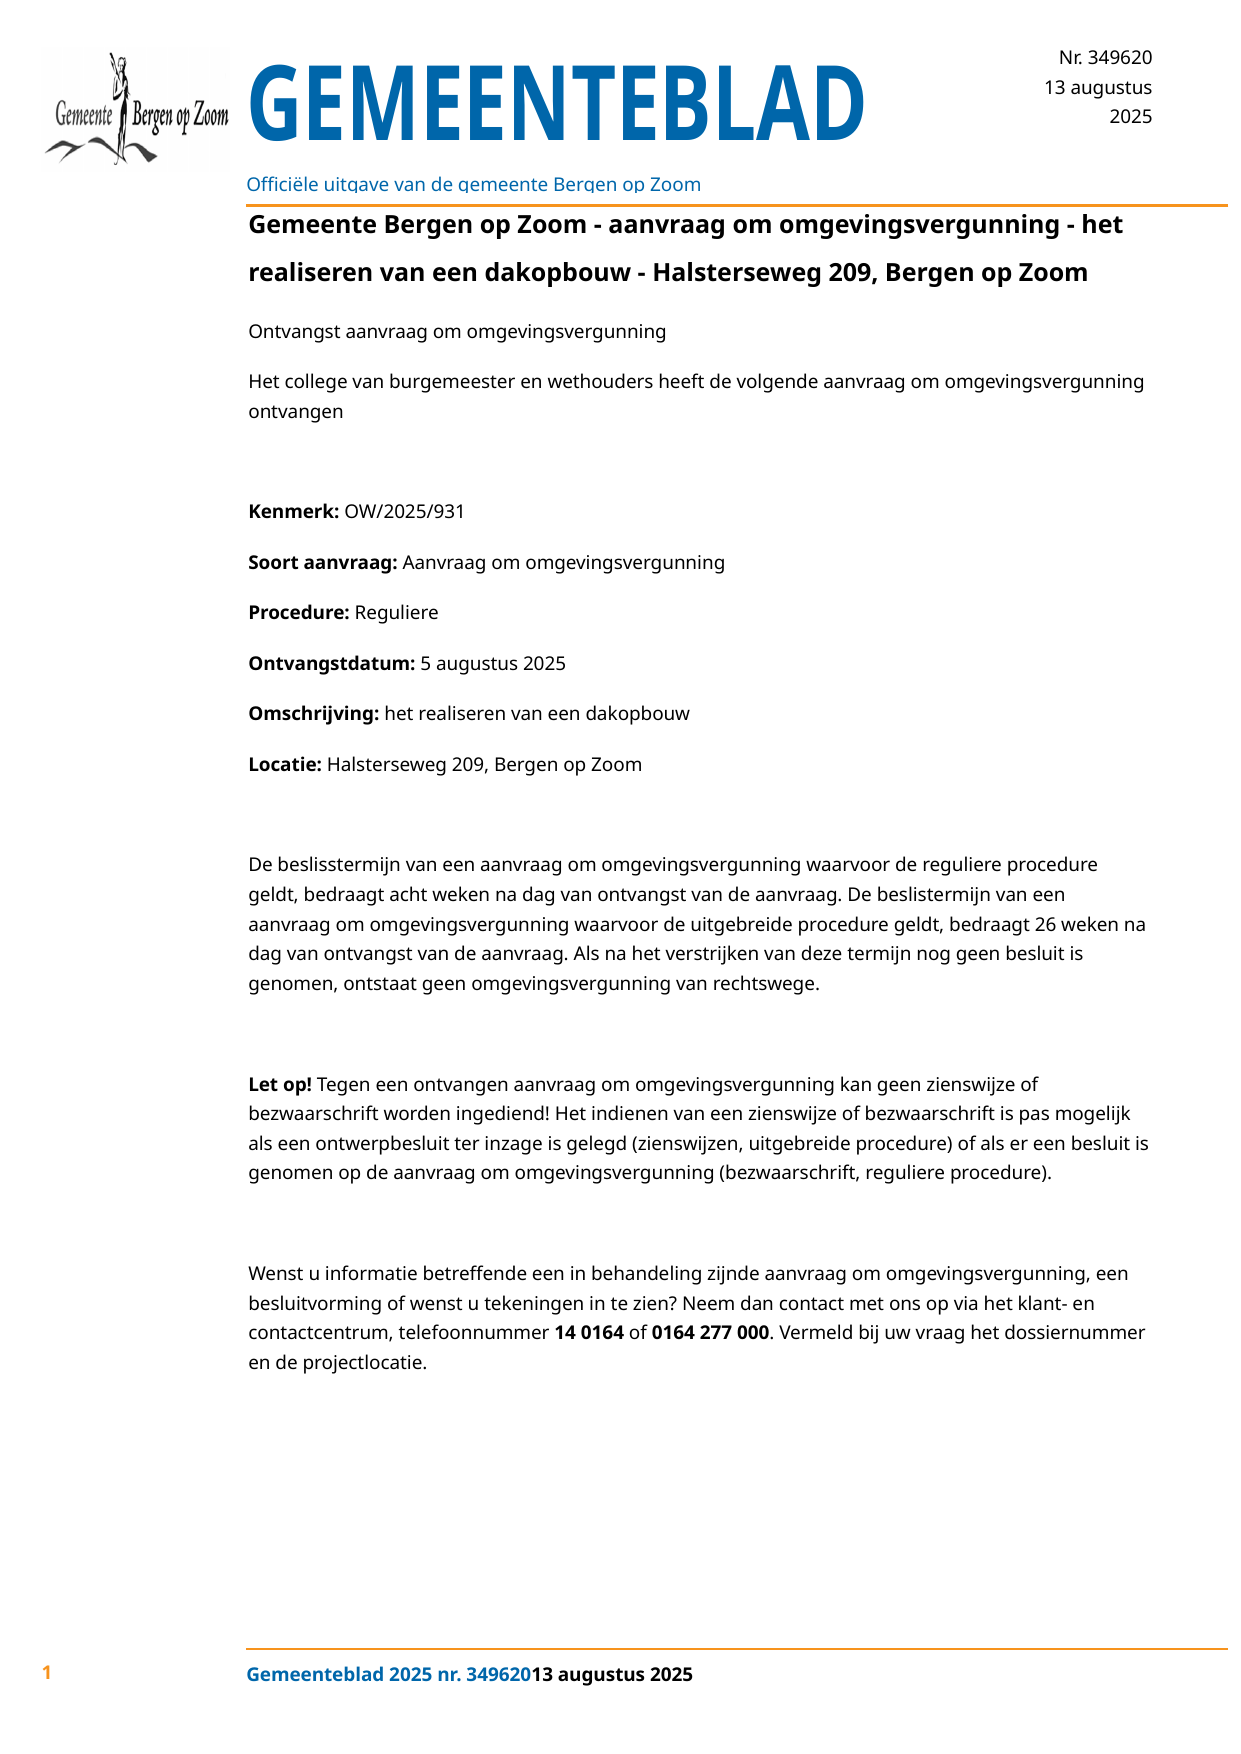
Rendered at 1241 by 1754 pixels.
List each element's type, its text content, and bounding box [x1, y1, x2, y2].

picture [41, 47, 231, 172]
text Het college van burgemeester en wethouders heeft de volgende aanvraag om omgevingsvergunning ontvangen [248, 368, 1152, 424]
text Ontvangst aanvraag om omgevingsvergunning [248, 318, 1152, 344]
text Wenst u informatie betreffende een in behandeling zijnde aanvraag om omgevingsvergunning, een besluitvorming of wenst u tekeningen in te zien? Neem dan contact met ons op via het klant- en contactcentrum, telefoonnummer 14 0164 of 0164 277 000. Vermeld bij uw vraag het dossiernummer en de projectlocatie. [248, 1260, 1152, 1375]
text Soort aanvraag: Aanvraag om omgevingsvergunning [248, 549, 1152, 575]
text De beslisstermijn van een aanvraag om omgevingsvergunning waarvoor de reguliere procedure geldt, bedraagt acht weken na dag van ontvangst van de aanvraag. De beslistermijn van een aanvraag om omgevingsvergunning waarvoor de uitgebreide procedure geldt, bedraagt 26 weken na dag van ontvangst van de aanvraag. Als na het verstrijken van deze termijn nog geen besluit is genomen, ontstaat geen omgevingsvergunning van rechtswege. [248, 852, 1152, 996]
text Gemeente Bergen op Zoom - aanvraag om omgevingsvergunning - het realiseren van een dakopbouw - Halsterseweg 209, Bergen op Zoom [248, 207, 1152, 288]
text Procedure: Reguliere [248, 599, 1152, 625]
text Kenmerk: OW/2025/931 [248, 499, 1152, 524]
text Ontvangstdatum: 5 augustus 2025 [248, 650, 1152, 676]
text Locatie: Halsterseweg 209, Bergen op Zoom [248, 751, 1152, 777]
text Omschrijving: het realiseren van een dakopbouw [248, 700, 1152, 726]
text Let op! Tegen een ontvangen aanvraag om omgevingsvergunning kan geen zienswijze of bezwaarschrift worden ingediend! Het indienen van een zienswijze of bezwaarschrift is pas mogelijk als een ontwerpbesluit ter inzage is gelegd (zienswijzen, uitgebreide procedure) of als er een besluit is genomen op de aanvraag om omgevingsvergunning (bezwaarschrift, reguliere procedure). [248, 1071, 1152, 1185]
